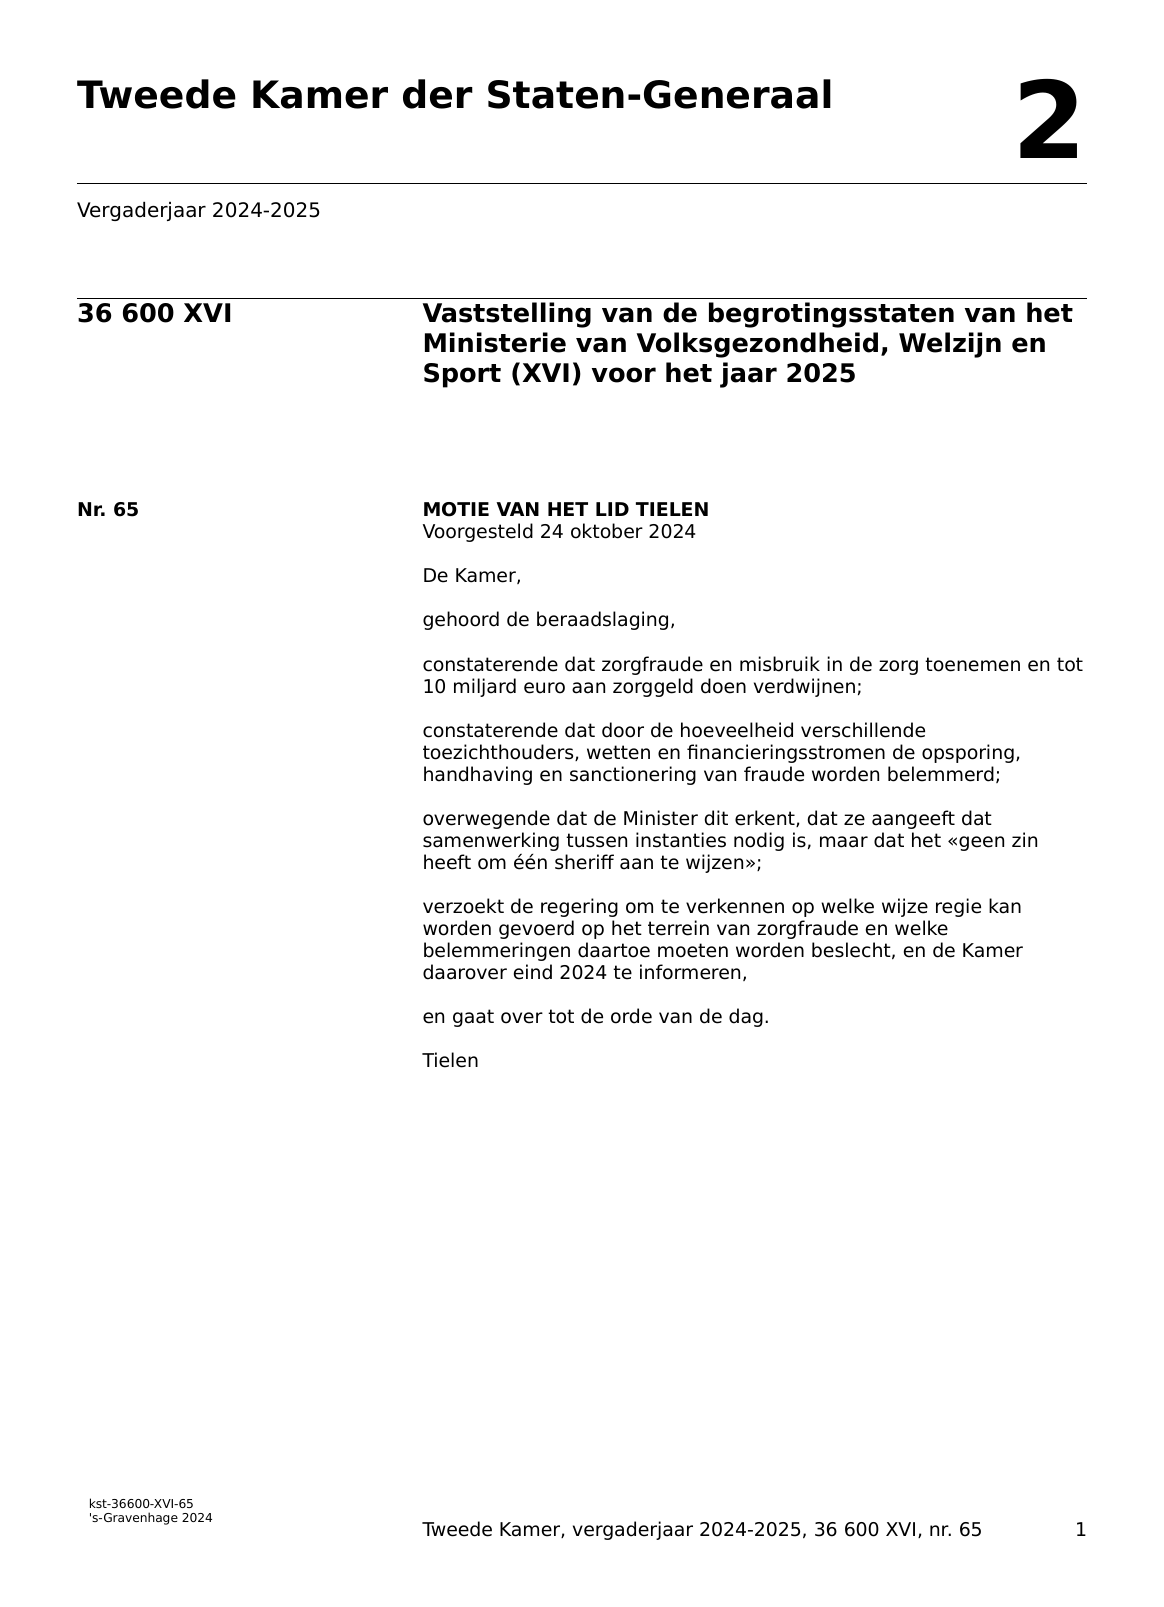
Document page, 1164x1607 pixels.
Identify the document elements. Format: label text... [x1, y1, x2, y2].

text gehoord de beraadslaging, [422, 609, 1087, 631]
text overwegende dat de Minister dit erkent, dat ze aangeeft dat samenwerking tussen instanties nodig is, maar dat het «geen zin heeft om één sheriff aan te wijzen»; [422, 808, 1087, 874]
text De Kamer, [422, 565, 1087, 587]
text verzoekt de regering om te verkennen op welke wijze regie kan worden gevoerd op het terrein van zorgfraude en welke belemmeringen daartoe moeten worden beslecht, en de Kamer daarover eind 2024 te informeren, [422, 896, 1087, 984]
text 's-Gravenhage 2024 [88, 1511, 323, 1525]
table_cell Vergaderjaar 2024-2025 [77, 184, 1087, 298]
subtitle 36 600 XVI Vaststelling van de begrotingsstaten van het Ministerie van Volksgezondheid, Welzijn en Sport (XVI) voor het jaar 2025 [77, 299, 1087, 388]
text constaterende dat zorgfraude en misbruik in de zorg toenemen en tot 10 miljard euro aan zorggeld doen verdwijnen; [422, 653, 1087, 697]
text kst-36600-XVI-65 [88, 1497, 323, 1511]
text Tielen [422, 1050, 1087, 1072]
text Voorgesteld 24 oktober 2024 [422, 521, 1087, 543]
table_header 2 [886, 59, 1087, 183]
text en gaat over tot de orde van de dag. [422, 1006, 1087, 1028]
text constaterende dat door de hoeveelheid verschillende toezichthouders, wetten en financieringsstromen de opsporing, handhaving en sanctionering van fraude worden belemmerd; [422, 720, 1087, 786]
subtitle Nr. 65 MOTIE VAN HET LID TIELEN [77, 499, 1087, 521]
table_header Tweede Kamer der Staten-Generaal [77, 59, 886, 183]
